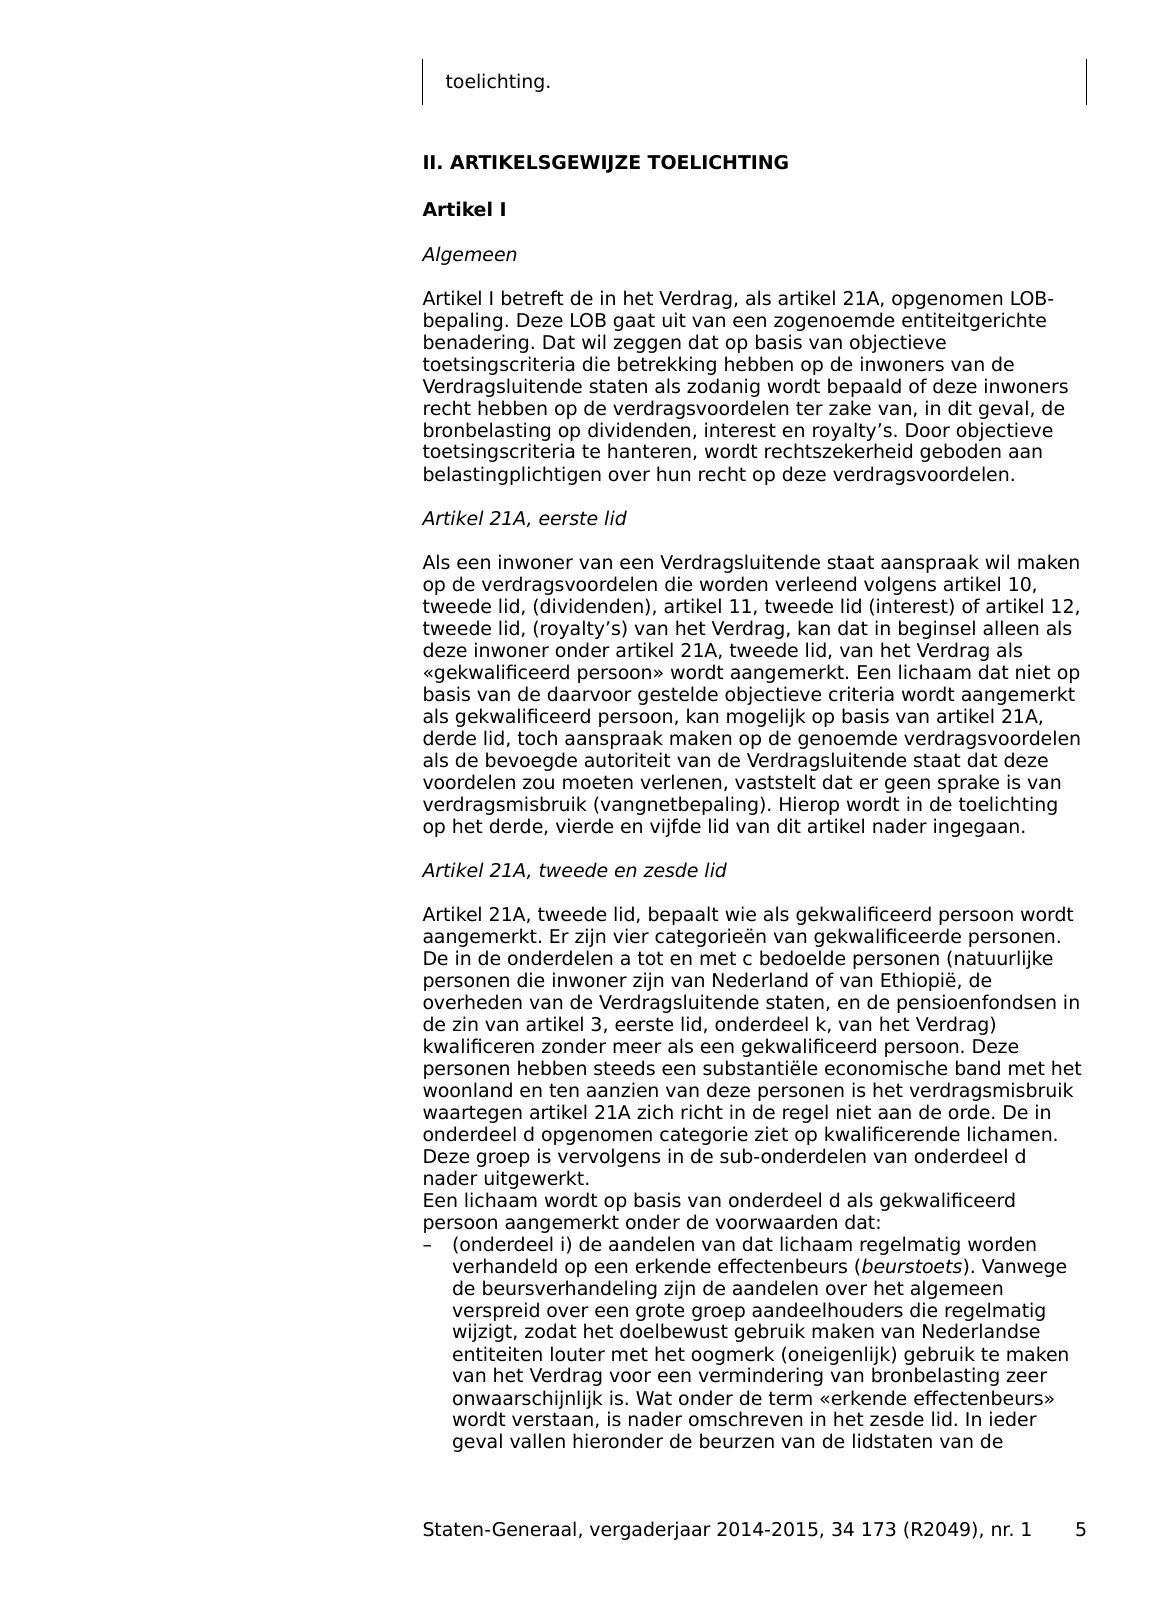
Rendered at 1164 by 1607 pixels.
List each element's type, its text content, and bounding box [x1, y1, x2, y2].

subtitle Artikel I [422, 199, 1087, 221]
text Een lichaam wordt op basis van onderdeel d als gekwalificeerd persoon aangemerkt onder de voorwaarden dat: [422, 1189, 1087, 1233]
text Als een inwoner van een Verdragsluitende staat aanspraak wil maken op de verdragsvoordelen die worden verleend volgens artikel 10, tweede lid, (dividenden), artikel 11, tweede lid (interest) of artikel 12, tweede lid, (royalty’s) van het Verdrag, kan dat in beginsel alleen als deze inwoner onder artikel 21A, tweede lid, van het Verdrag als «gekwalificeerd persoon» wordt aangemerkt. Een lichaam dat niet op basis van de daarvoor gestelde objectieve criteria wordt aangemerkt als gekwalificeerd persoon, kan mogelijk op basis van artikel 21A, derde lid, toch aanspraak maken op de genoemde verdragsvoordelen als de bevoegde autoriteit van de Verdragsluitende staat dat deze voordelen zou moeten verlenen, vaststelt dat er geen sprake is van verdragsmisbruik (vangnetbepaling). Hierop wordt in de toelichting op het derde, vierde en vijfde lid van dit artikel nader ingegaan. [422, 552, 1087, 837]
text Artikel 21A, tweede lid, bepaalt wie als gekwalificeerd persoon wordt aangemerkt. Er zijn vier categorieën van gekwalificeerde personen. De in de onderdelen a tot en met c bedoelde personen (natuurlijke personen die inwoner zijn van Nederland of van Ethiopië, de overheden van de Verdragsluitende staten, en de pensioenfondsen in de zin van artikel 3, eerste lid, onderdeel k, van het Verdrag) kwalificeren zonder meer als een gekwalificeerd persoon. Deze personen hebben steeds een substantiële economische band met het woonland en ten aanzien van deze personen is het verdragsmisbruik waartegen artikel 21A zich richt in de regel niet aan de orde. De in onderdeel d opgenomen categorie ziet op kwalificerende lichamen. Deze groep is vervolgens in de sub-onderdelen van onderdeel d nader uitgewerkt. [422, 904, 1087, 1189]
table_header toelichting. [423, 59, 1086, 104]
text – (onderdeel i) de aandelen van dat lichaam regelmatig worden verhandeld op een erkende effectenbeurs (beurstoets). Vanwege de beursverhandeling zijn de aandelen over het algemeen verspreid over een grote groep aandeelhouders die regelmatig wijzigt, zodat het doelbewust gebruik maken van Nederlandse entiteiten louter met het oogmerk (oneigenlijk) gebruik te maken van het Verdrag voor een vermindering van bronbelasting zeer onwaarschijnlijk is. Wat onder de term «erkende effectenbeurs» wordt verstaan, is nader omschreven in het zesde lid. In ieder geval vallen hieronder de beurzen van de lidstaten van de [422, 1233, 1087, 1453]
subtitle Algemeen [422, 243, 1087, 265]
text Artikel I betreft de in het Verdrag, als artikel 21A, opgenomen LOB-bepaling. Deze LOB gaat uit van een zogenoemde entiteitgerichte benadering. Dat wil zeggen dat op basis van objectieve toetsingscriteria die betrekking hebben op de inwoners van de Verdragsluitende staten als zodanig wordt bepaald of deze inwoners recht hebben op de verdragsvoordelen ter zake van, in dit geval, de bronbelasting op dividenden, interest en royalty’s. Door objectieve toetsingscriteria te hanteren, wordt rechtszekerheid geboden aan belastingplichtigen over hun recht op deze verdragsvoordelen. [422, 288, 1087, 485]
subtitle Artikel 21A, tweede en zesde lid [422, 860, 1087, 882]
subtitle II. ARTIKELSGEWIJZE TOELICHTING [422, 152, 1087, 174]
subtitle Artikel 21A, eerste lid [422, 508, 1087, 529]
